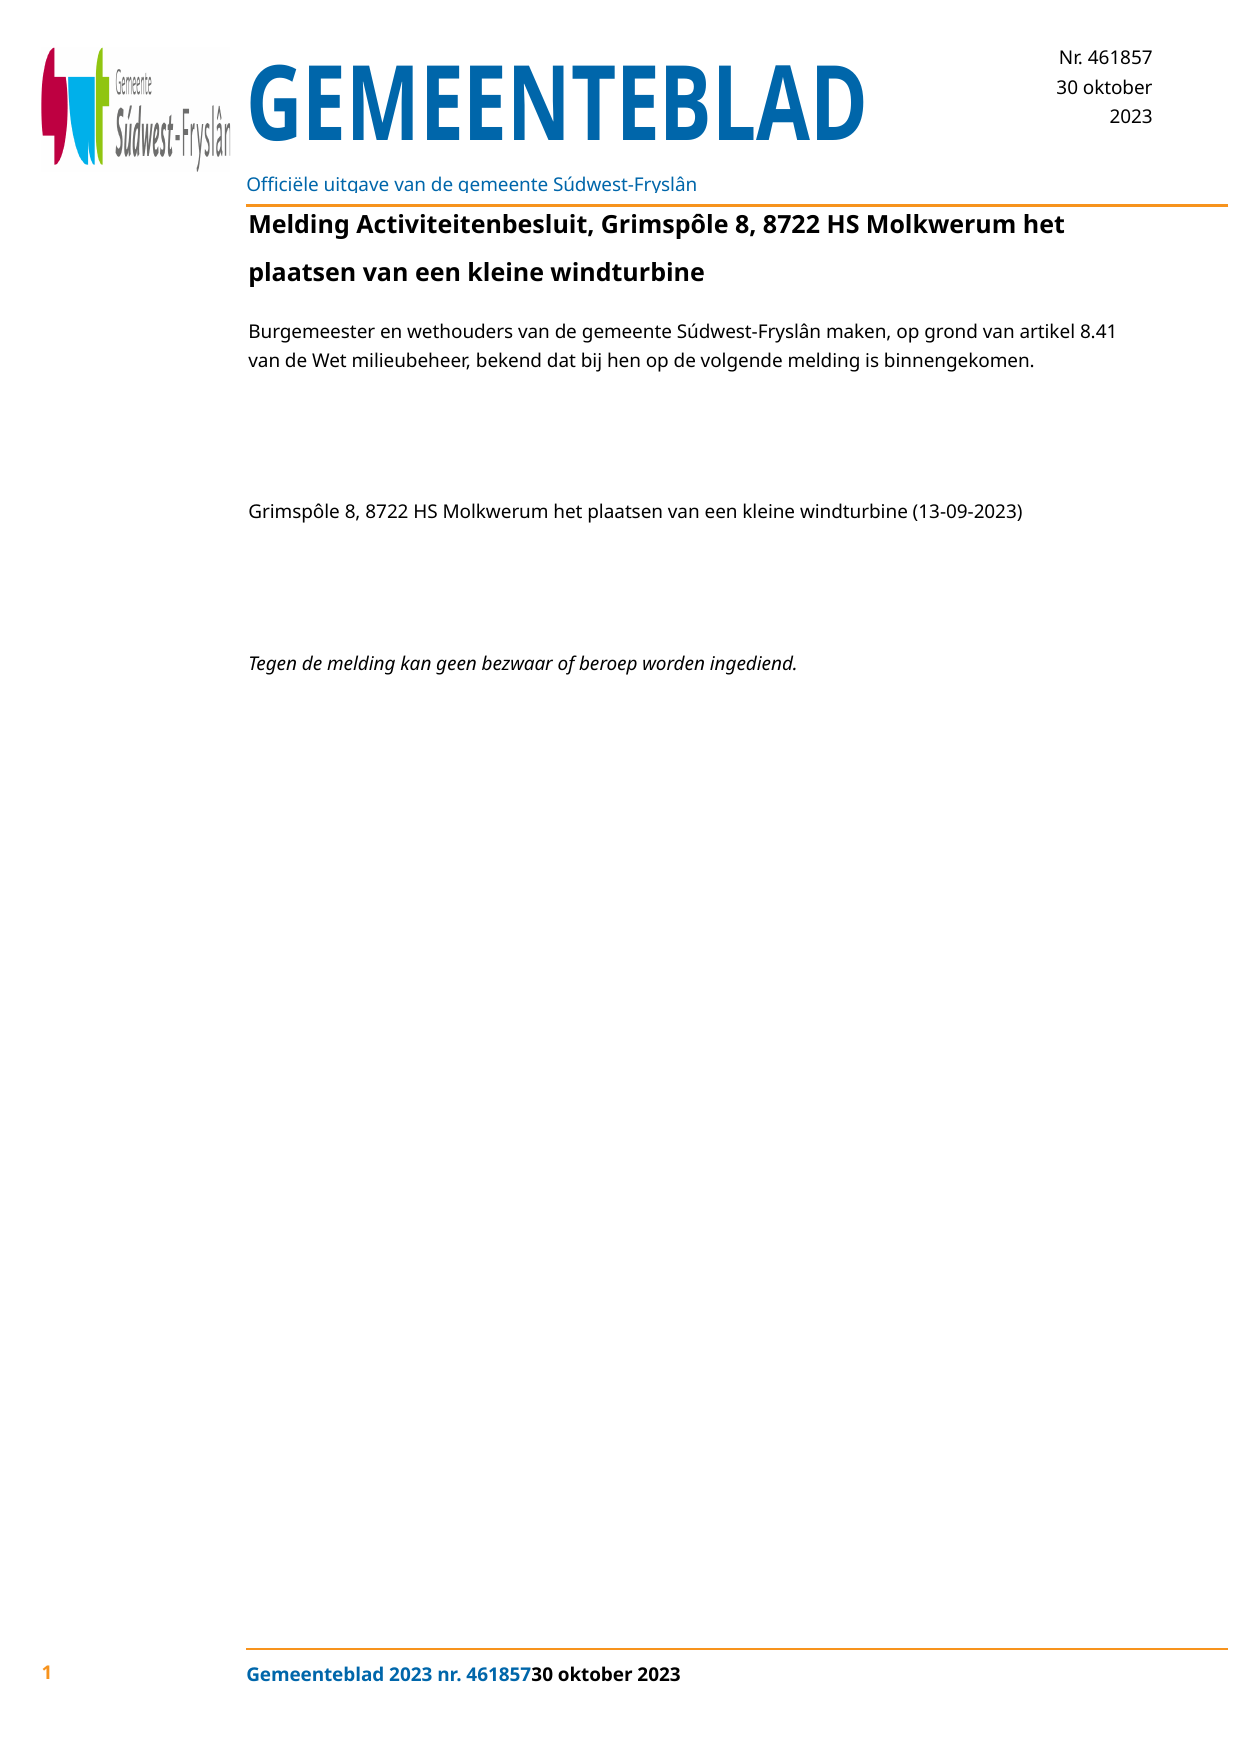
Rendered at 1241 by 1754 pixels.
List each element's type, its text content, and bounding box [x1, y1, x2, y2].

text Grimspôle 8, 8722 HS Molkwerum het plaatsen van een kleine windturbine (13-09-2023) [248, 499, 1152, 524]
picture [41, 47, 231, 172]
text Tegen de melding kan geen bezwaar of beroep worden ingediend. [248, 650, 1152, 676]
text Melding Activiteitenbesluit, Grimspôle 8, 8722 HS Molkwerum het plaatsen van een kleine windturbine [248, 207, 1152, 288]
text Burgemeester en wethouders van de gemeente Súdwest-Fryslân maken, op grond van artikel 8.41 van de Wet milieubeheer, bekend dat bij hen op de volgende melding is binnengekomen. [248, 318, 1152, 373]
